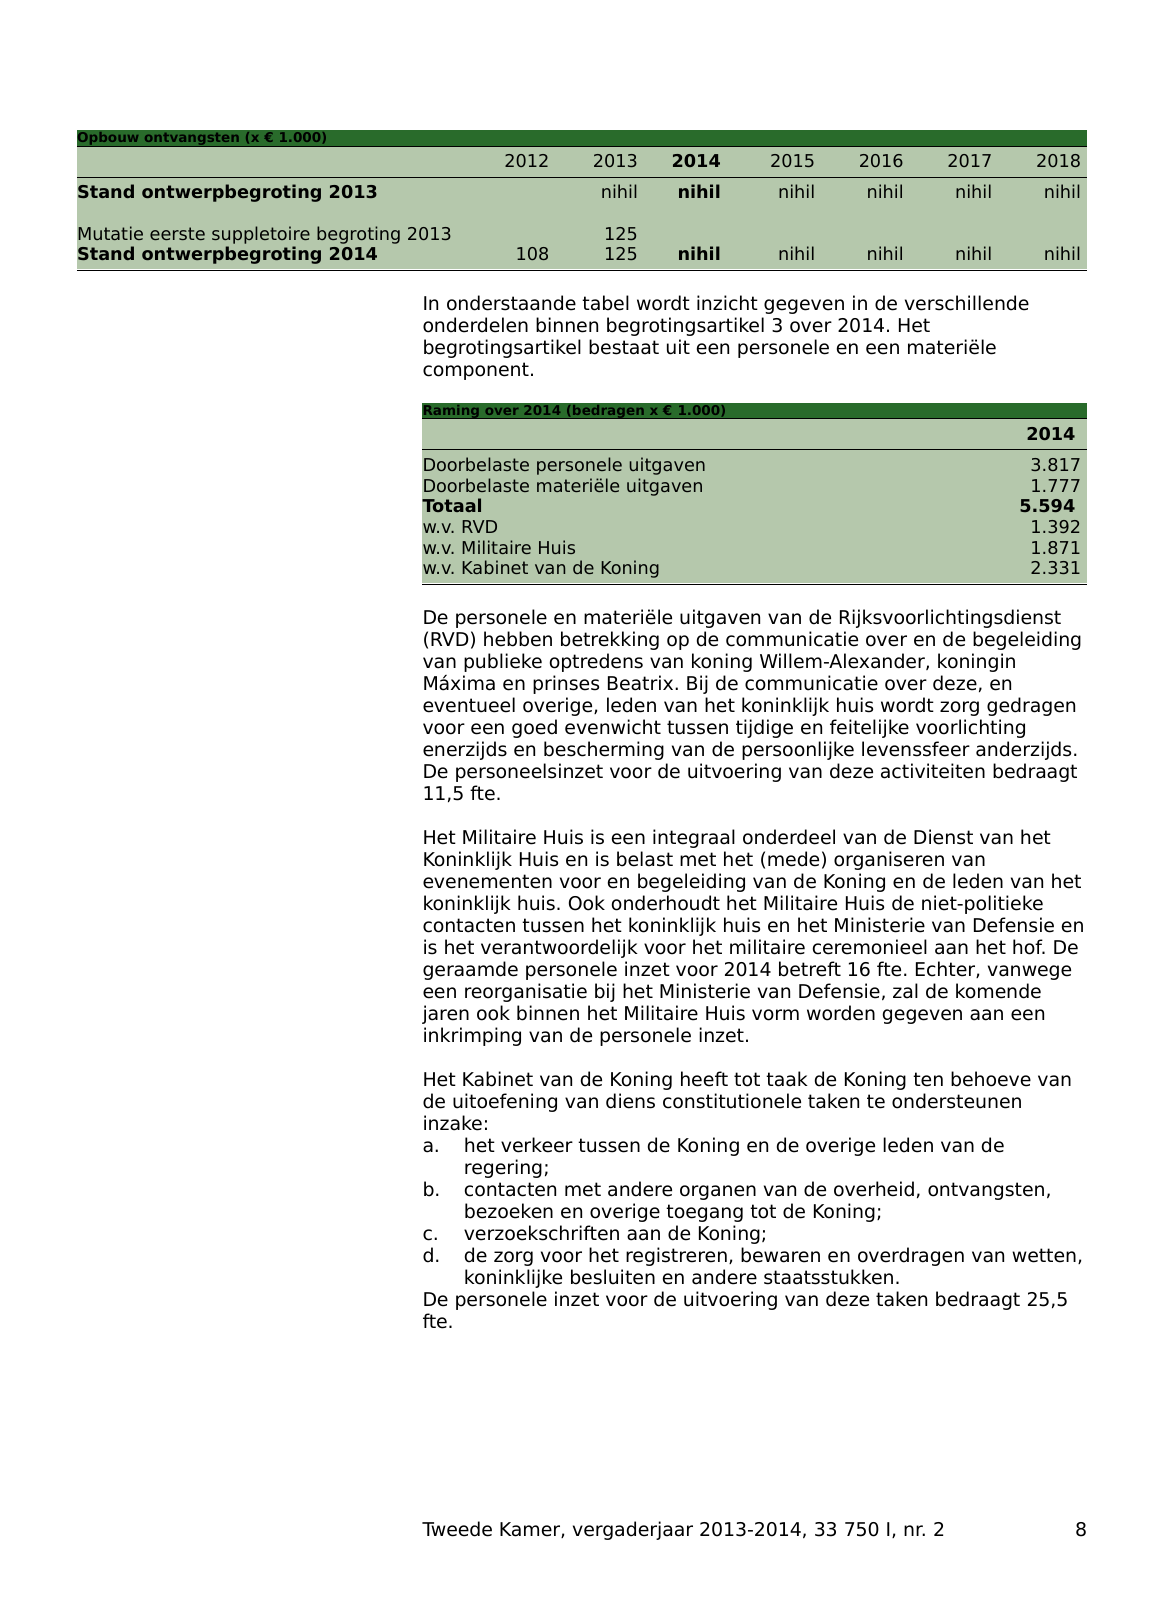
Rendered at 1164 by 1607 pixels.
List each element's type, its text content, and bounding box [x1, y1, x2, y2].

table_cell 2012 [466, 147, 555, 177]
table_cell 1.871 [988, 538, 1087, 558]
table_cell Totaal [422, 496, 988, 517]
table_cell 2014 [644, 147, 732, 177]
table_cell [77, 147, 466, 177]
table_cell nihil [644, 244, 732, 269]
table_cell nihil [821, 244, 909, 269]
table_cell nihil [555, 178, 644, 203]
table_cell 125 [555, 224, 644, 244]
table_cell 2017 [909, 147, 998, 177]
table_cell nihil [998, 244, 1087, 269]
table_cell Doorbelaste personele uitgaven [422, 450, 988, 476]
table_cell [422, 419, 988, 449]
text a. het verkeer tussen de Koning en de overige leden van de regering; [422, 1135, 1087, 1179]
table_cell [555, 203, 644, 224]
table_cell 3.817 [988, 450, 1087, 476]
text c. verzoekschriften aan de Koning; [422, 1223, 1087, 1244]
text Het Kabinet van de Koning heeft tot taak de Koning ten behoeve van de uitoefening van diens constitutionele taken te ondersteunen inzake: [422, 1069, 1087, 1135]
table_cell [909, 224, 998, 244]
table_cell [998, 203, 1087, 224]
text De personele en materiële uitgaven van de Rijksvoorlichtingsdienst (RVD) hebben betrekking op de communicatie over en de begeleiding van publieke optredens van koning Willem-Alexander, koningin Máxima en prinses Beatrix. Bij de communicatie over deze, en eventueel overige, leden van het koninklijk huis wordt zorg gedragen voor een goed evenwicht tussen tijdige en feitelijke voorlichting enerzijds en bescherming van de persoonlijke levenssfeer anderzijds. De personeelsinzet voor de uitvoering van deze activiteiten bedraagt 11,5 fte. [422, 607, 1087, 804]
table_cell [466, 178, 555, 203]
table_cell 125 [555, 244, 644, 269]
text Het Militaire Huis is een integraal onderdeel van de Dienst van het Koninklijk Huis en is belast met het (mede) organiseren van evenementen voor en begeleiding van de Koning en de leden van het koninklijk huis. Ook onderhoudt het Militaire Huis de niet-politieke contacten tussen het koninklijk huis en het Ministerie van Defensie en is het verantwoordelijk voor het militaire ceremonieel aan het hof. De geraamde personele inzet voor 2014 betreft 16 fte. Echter, vanwege een reorganisatie bij het Ministerie van Defensie, zal de komende jaren ook binnen het Militaire Huis vorm worden gegeven aan een inkrimping van de personele inzet. [422, 827, 1087, 1047]
table_cell [909, 203, 998, 224]
table_cell nihil [998, 178, 1087, 203]
table_cell Stand ontwerpbegroting 2014 [77, 244, 466, 269]
table_cell 2015 [732, 147, 821, 177]
table_cell w.v. Kabinet van de Koning [422, 558, 988, 583]
table_cell 1.777 [988, 476, 1087, 496]
table_cell nihil [909, 244, 998, 269]
table_cell [644, 224, 732, 244]
table_cell nihil [821, 178, 909, 203]
table_cell [821, 224, 909, 244]
table_cell nihil [909, 178, 998, 203]
table_cell 2014 [988, 419, 1087, 449]
table_cell Mutatie eerste suppletoire begroting 2013 [77, 224, 466, 244]
table_cell 1.392 [988, 517, 1087, 538]
table_cell Doorbelaste materiële uitgaven [422, 476, 988, 496]
table_cell [732, 224, 821, 244]
table_cell w.v. RVD [422, 517, 988, 538]
table_cell [466, 224, 555, 244]
table_cell [998, 224, 1087, 244]
table_cell nihil [644, 178, 732, 203]
text b. contacten met andere organen van de overheid, ontvangsten, bezoeken en overige toegang tot de Koning; [422, 1179, 1087, 1223]
table_cell 108 [466, 244, 555, 269]
text In onderstaande tabel wordt inzicht gegeven in de verschillende onderdelen binnen begrotingsartikel 3 over 2014. Het begrotingsartikel bestaat uit een personele en een materiële component. [422, 293, 1087, 381]
table_cell [77, 203, 466, 224]
table_cell w.v. Militaire Huis [422, 538, 988, 558]
table_cell 2013 [555, 147, 644, 177]
table_cell nihil [732, 178, 821, 203]
table_cell [821, 203, 909, 224]
table_cell 5.594 [988, 496, 1087, 517]
table_cell [644, 203, 732, 224]
table_cell nihil [732, 244, 821, 269]
table_cell [732, 203, 821, 224]
table_cell 2016 [821, 147, 909, 177]
table_cell 2018 [998, 147, 1087, 177]
table_cell 2.331 [988, 558, 1087, 583]
table_cell Stand ontwerpbegroting 2013 [77, 178, 466, 203]
table_header Opbouw ontvangsten (x € 1.000) [77, 130, 1087, 146]
text d. de zorg voor het registreren, bewaren en overdragen van wetten, koninklijke besluiten en andere staatsstukken. [422, 1244, 1087, 1288]
table_header Raming over 2014 (bedragen x € 1.000) [422, 403, 1087, 418]
table_cell [466, 203, 555, 224]
text De personele inzet voor de uitvoering van deze taken bedraagt 25,5 fte. [422, 1288, 1087, 1332]
